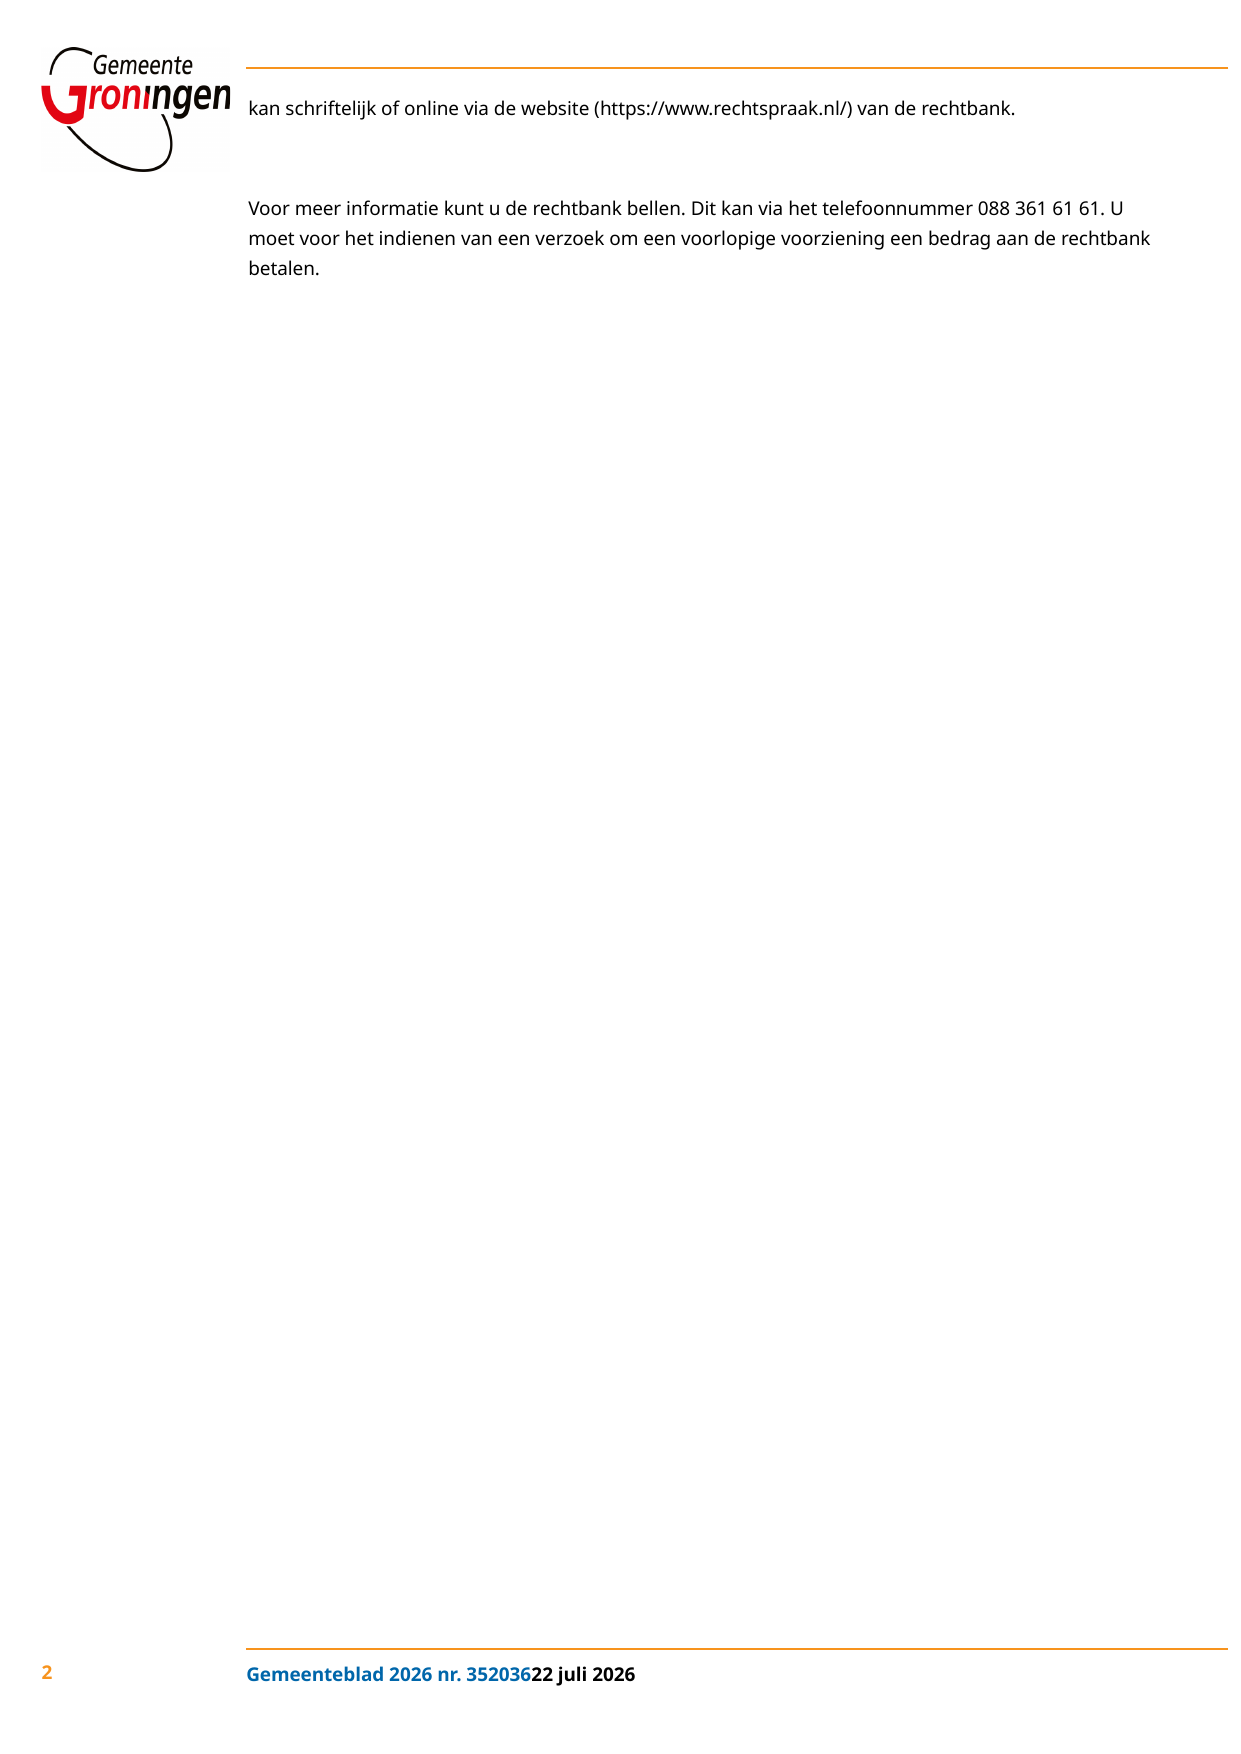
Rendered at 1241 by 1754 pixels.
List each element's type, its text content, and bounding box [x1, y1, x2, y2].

picture [41, 47, 231, 172]
text kan schriftelijk of online via de website (https://www.rechtspraak.nl/) van de rechtbank. [248, 95, 1152, 121]
text Voor meer informatie kunt u de rechtbank bellen. Dit kan via het telefoonnummer 088 361 61 61. U moet voor het indienen van een verzoek om een voorlopige voorziening een bedrag aan de rechtbank betalen. [248, 196, 1152, 281]
